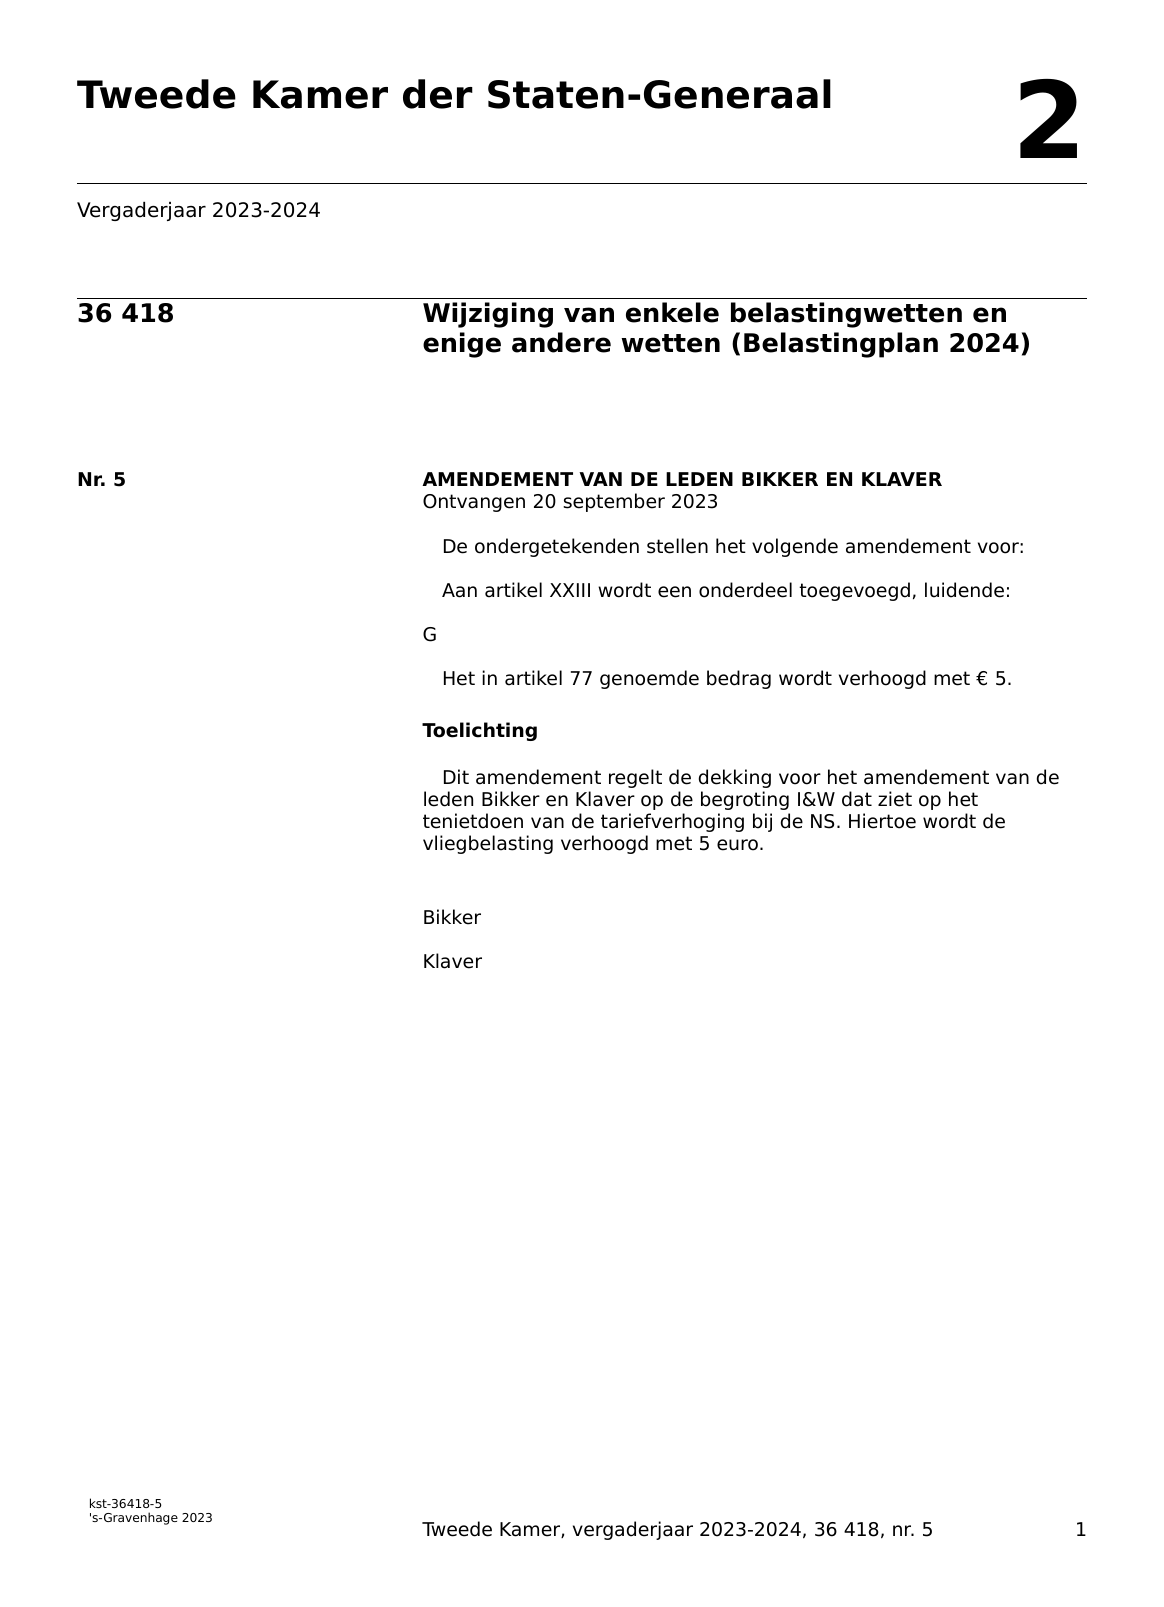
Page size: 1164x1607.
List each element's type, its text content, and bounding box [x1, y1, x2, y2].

subtitle Toelichting [422, 720, 1087, 742]
text 's-Gravenhage 2023 [88, 1511, 323, 1525]
text Het in artikel 77 genoemde bedrag wordt verhoogd met € 5. [422, 668, 1087, 690]
text De ondergetekenden stellen het volgende amendement voor: [422, 536, 1087, 557]
text Aan artikel XXIII wordt een onderdeel toegevoegd, luidende: [422, 580, 1087, 602]
table_header 2 [886, 59, 1087, 183]
text Ontvangen 20 september 2023 [422, 491, 1087, 513]
text Dit amendement regelt de dekking voor het amendement van de leden Bikker en Klaver op de begroting I&W dat ziet op het tenietdoen van de tariefverhoging bij de NS. Hiertoe wordt de vliegbelasting verhoogd met 5 euro. [422, 767, 1087, 855]
text kst-36418-5 [88, 1497, 323, 1511]
subtitle 36 418 Wijziging van enkele belastingwetten en enige andere wetten (Belastingplan 2024) [77, 299, 1087, 358]
text G [422, 624, 1087, 646]
text Bikker Klaver [422, 885, 1087, 973]
subtitle Nr. 5 AMENDEMENT VAN DE LEDEN BIKKER EN KLAVER [77, 469, 1087, 491]
table_header Tweede Kamer der Staten-Generaal [77, 59, 886, 183]
table_cell Vergaderjaar 2023-2024 [77, 184, 1087, 298]
